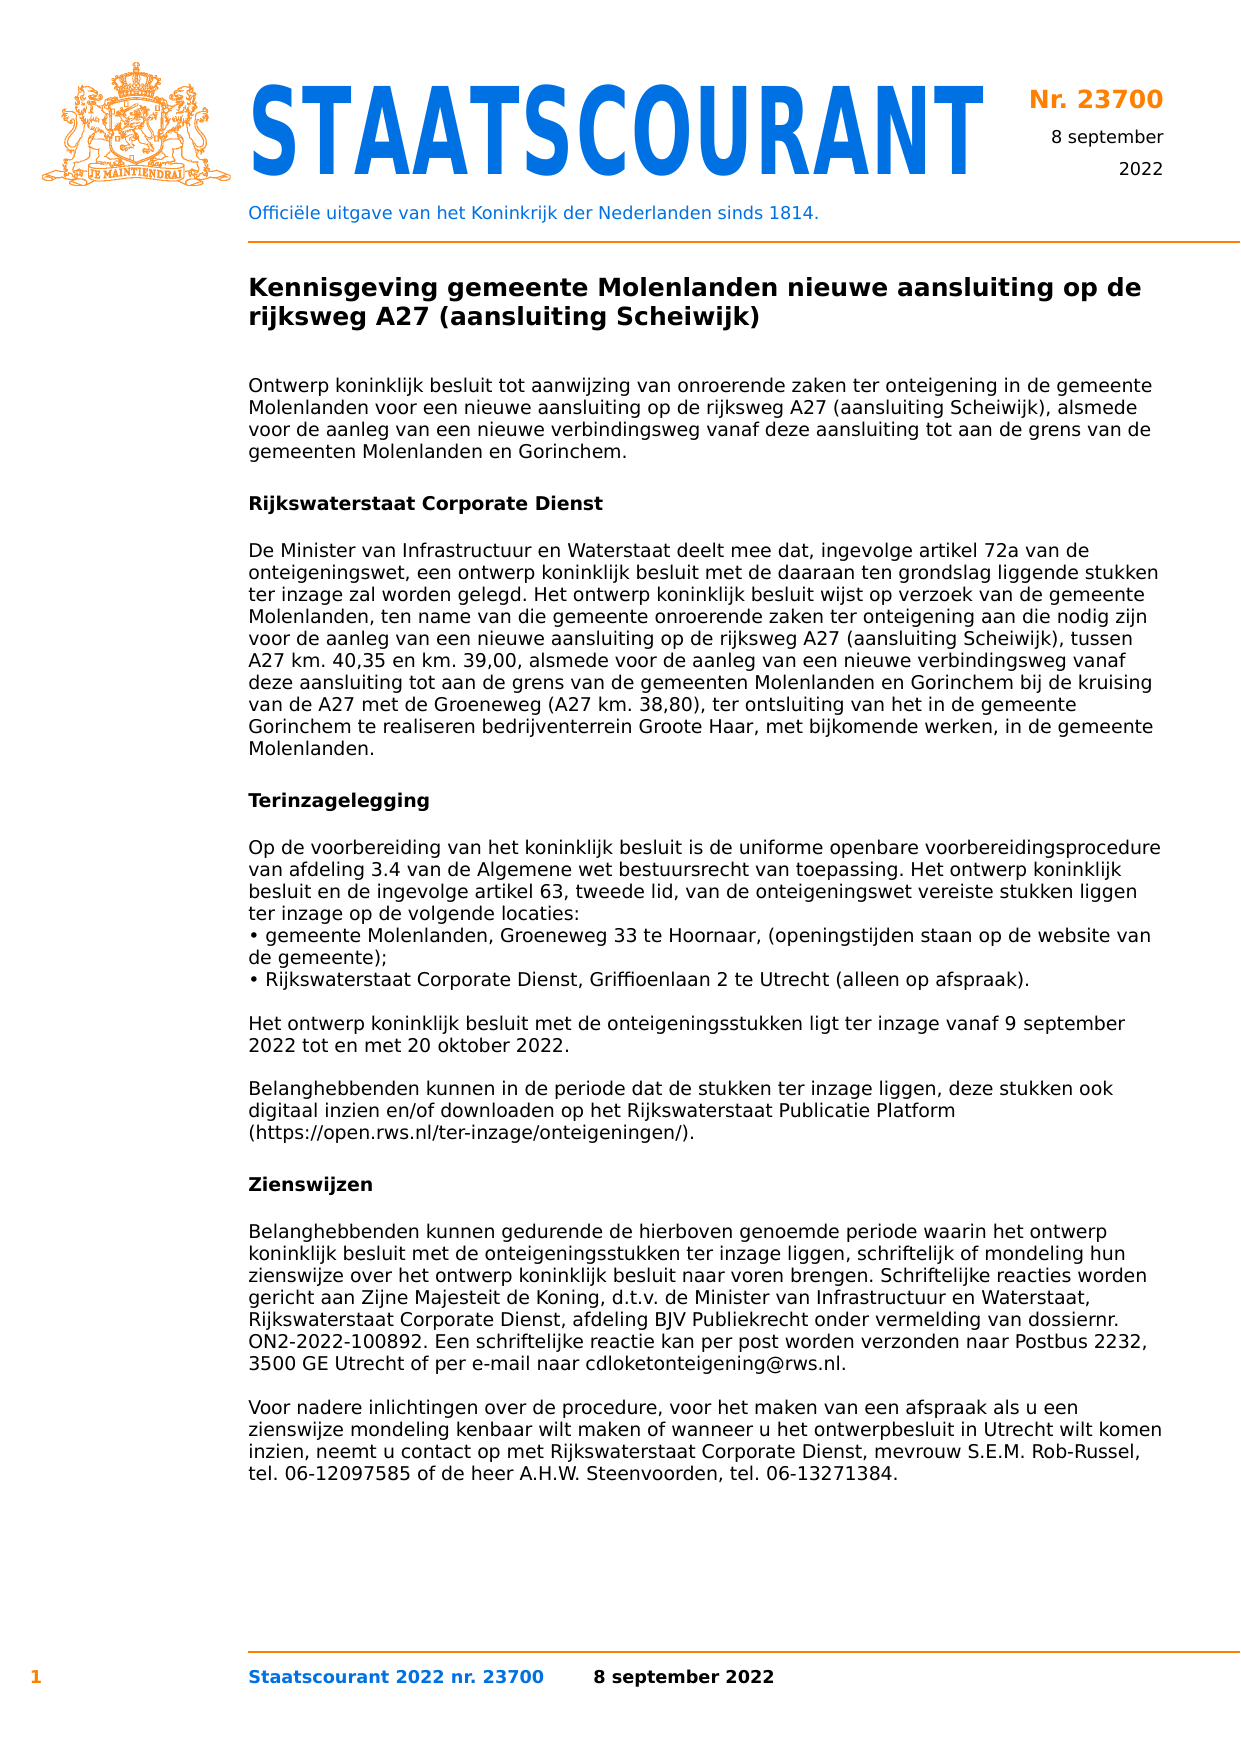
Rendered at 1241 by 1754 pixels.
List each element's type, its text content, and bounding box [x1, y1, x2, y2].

text Ontwerp koninklijk besluit tot aanwijzing van onroerende zaken ter onteigening in de gemeente Molenlanden voor een nieuwe aansluiting op de rijksweg A27 (aansluiting Scheiwijk), alsmede voor de aanleg van een nieuwe verbindingsweg vanaf deze aansluiting tot aan de grens van de gemeenten Molenlanden en Gorinchem. [248, 375, 1163, 463]
table_header STAATSCOURANT [248, 62, 998, 203]
text Het ontwerp koninklijk besluit met de onteigeningsstukken ligt ter inzage vanaf 9 september 2022 tot en met 20 oktober 2022. [248, 1012, 1163, 1056]
text Voor nadere inlichtingen over de procedure, voor het maken van een afspraak als u een zienswijze mondeling kenbaar wilt maken of wanneer u het ontwerpbesluit in Utrecht wilt komen inzien, neemt u contact op met Rijkswaterstaat Corporate Dienst, mevrouw S.E.M. Rob-Russel, tel. 06-12097585 of de heer A.H.W. Steenvoorden, tel. 06-13271384. [248, 1397, 1163, 1485]
table_cell Officiële uitgave van het Koninkrijk der Nederlanden sinds 1814. [248, 203, 1240, 241]
text • Rijkswaterstaat Corporate Dienst, Griffioenlaan 2 te Utrecht (alleen op afspraak). [248, 969, 1163, 991]
text De Minister van Infrastructuur en Waterstaat deelt mee dat, ingevolge artikel 72a van de onteigeningswet, een ontwerp koninklijk besluit met de daaraan ten grondslag liggende stukken ter inzage zal worden gelegd. Het ontwerp koninklijk besluit wijst op verzoek van de gemeente Molenlanden, ten name van die gemeente onroerende zaken ter onteigening aan die nodig zijn voor de aanleg van een nieuwe aansluiting op de rijksweg A27 (aansluiting Scheiwijk), tussen A27 km. 40,35 en km. 39,00, alsmede voor de aanleg van een nieuwe verbindingsweg vanaf deze aansluiting tot aan de grens van de gemeenten Molenlanden en Gorinchem bij de kruising van de A27 met de Groeneweg (A27 km. 38,80), ter ontsluiting van het in de gemeente Gorinchem te realiseren bedrijventerrein Groote Haar, met bijkomende werken, in de gemeente Molenlanden. [248, 540, 1163, 760]
text Belanghebbenden kunnen gedurende de hierboven genoemde periode waarin het ontwerp koninklijk besluit met de onteigeningsstukken ter inzage liggen, schriftelijk of mondeling hun zienswijze over het ontwerp koninklijk besluit naar voren brengen. Schriftelijke reacties worden gericht aan Zijne Majesteit de Koning, d.t.v. de Minister van Infrastructuur en Waterstaat, Rijkswaterstaat Corporate Dienst, afdeling BJV Publiekrecht onder vermelding van dossiernr. ON2-2022-100892. Een schriftelijke reactie kan per post worden verzonden naar Postbus 2232, 3500 GE Utrecht of per e-mail naar cdloketonteigening@rws.nl. [248, 1221, 1163, 1375]
text • gemeente Molenlanden, Groeneweg 33 te Hoornaar, (openingstijden staan op de website van de gemeente); [248, 925, 1163, 969]
picture [41, 62, 231, 186]
table_header Nr. 23700 [998, 62, 1240, 121]
text Belanghebbenden kunnen in de periode dat de stukken ter inzage liggen, deze stukken ook digitaal inzien en/of downloaden op het Rijkswaterstaat Publicatie Platform (https://open.rws.nl/ter-inzage/onteigeningen/). [248, 1078, 1163, 1144]
text Op de voorbereiding van het koninklijk besluit is de uniforme openbare voorbereidingsprocedure van afdeling 3.4 van de Algemene wet bestuursrecht van toepassing. Het ontwerp koninklijk besluit en de ingevolge artikel 63, tweede lid, van de onteigeningswet vereiste stukken liggen ter inzage op de volgende locaties: [248, 837, 1163, 925]
subtitle Rijkswaterstaat Corporate Dienst [248, 493, 1163, 515]
table_cell 2022 [998, 153, 1240, 203]
table_header [25, 62, 248, 241]
table_cell 8 september [998, 121, 1240, 153]
subtitle Kennisgeving gemeente Molenlanden nieuwe aansluiting op de rijksweg A27 (aansluiting Scheiwijk) [248, 273, 1163, 331]
subtitle Zienswijzen [248, 1174, 1163, 1196]
subtitle Terinzagelegging [248, 790, 1163, 812]
